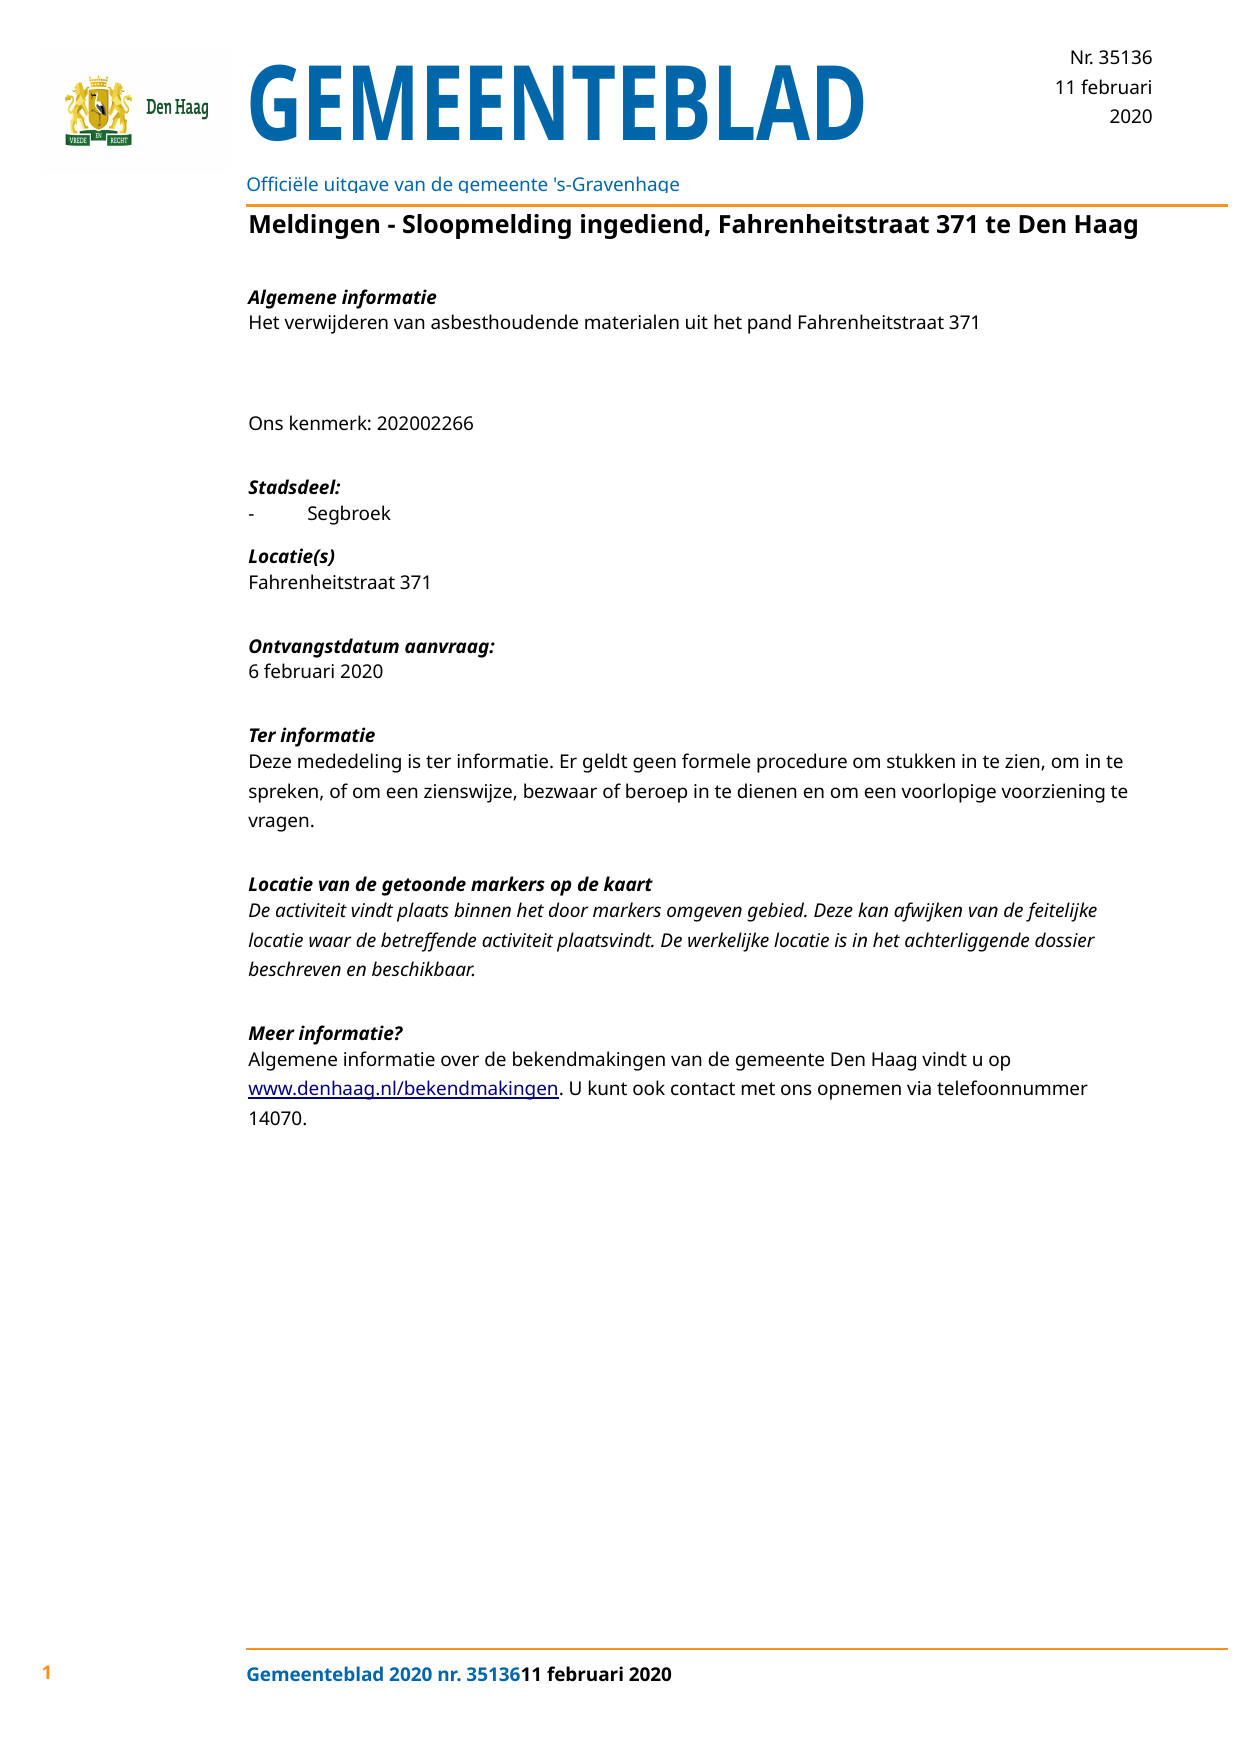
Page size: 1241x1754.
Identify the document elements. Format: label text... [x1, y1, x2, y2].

text Meer informatie? [248, 1020, 1152, 1046]
picture [41, 47, 231, 172]
text De activiteit vindt plaats binnen het door markers omgeven gebied. Deze kan afwijken van de feitelijke locatie waar de betreffende activiteit plaatsvindt. De werkelijke locatie is in het achterliggende dossier beschreven en beschikbaar. [248, 897, 1152, 982]
text Stadsdeel: [248, 474, 1152, 500]
text Ontvangstdatum aanvraag: [248, 633, 1152, 659]
text Locatie van de getoonde markers op de kaart [248, 871, 1152, 897]
text Het verwijderen van asbesthoudende materialen uit het pand Fahrenheitstraat 371 [248, 309, 1152, 335]
text Locatie(s) [248, 543, 1152, 569]
text Ons kenmerk: 202002266 [248, 410, 1152, 436]
text Algemene informatie [248, 284, 1152, 309]
text Algemene informatie over de bekendmakingen van de gemeente Den Haag vindt u op www.denhaag.nl/bekendmakingen. U kunt ook contact met ons opnemen via telefoonnummer 14070. [248, 1046, 1152, 1131]
text 6 februari 2020 [248, 659, 1152, 684]
text Deze mededeling is ter informatie. Er geldt geen formele procedure om stukken in te zien, om in te spreken, of om een zienswijze, bezwaar of beroep in te dienen en om een voorlopige voorziening te vragen. [248, 748, 1152, 833]
text Ter informatie [248, 723, 1152, 748]
text Meldingen - Sloopmelding ingediend, Fahrenheitstraat 371 te Den Haag [248, 207, 1152, 241]
text Fahrenheitstraat 371 [248, 569, 1152, 595]
list Segbroek [248, 500, 1152, 526]
